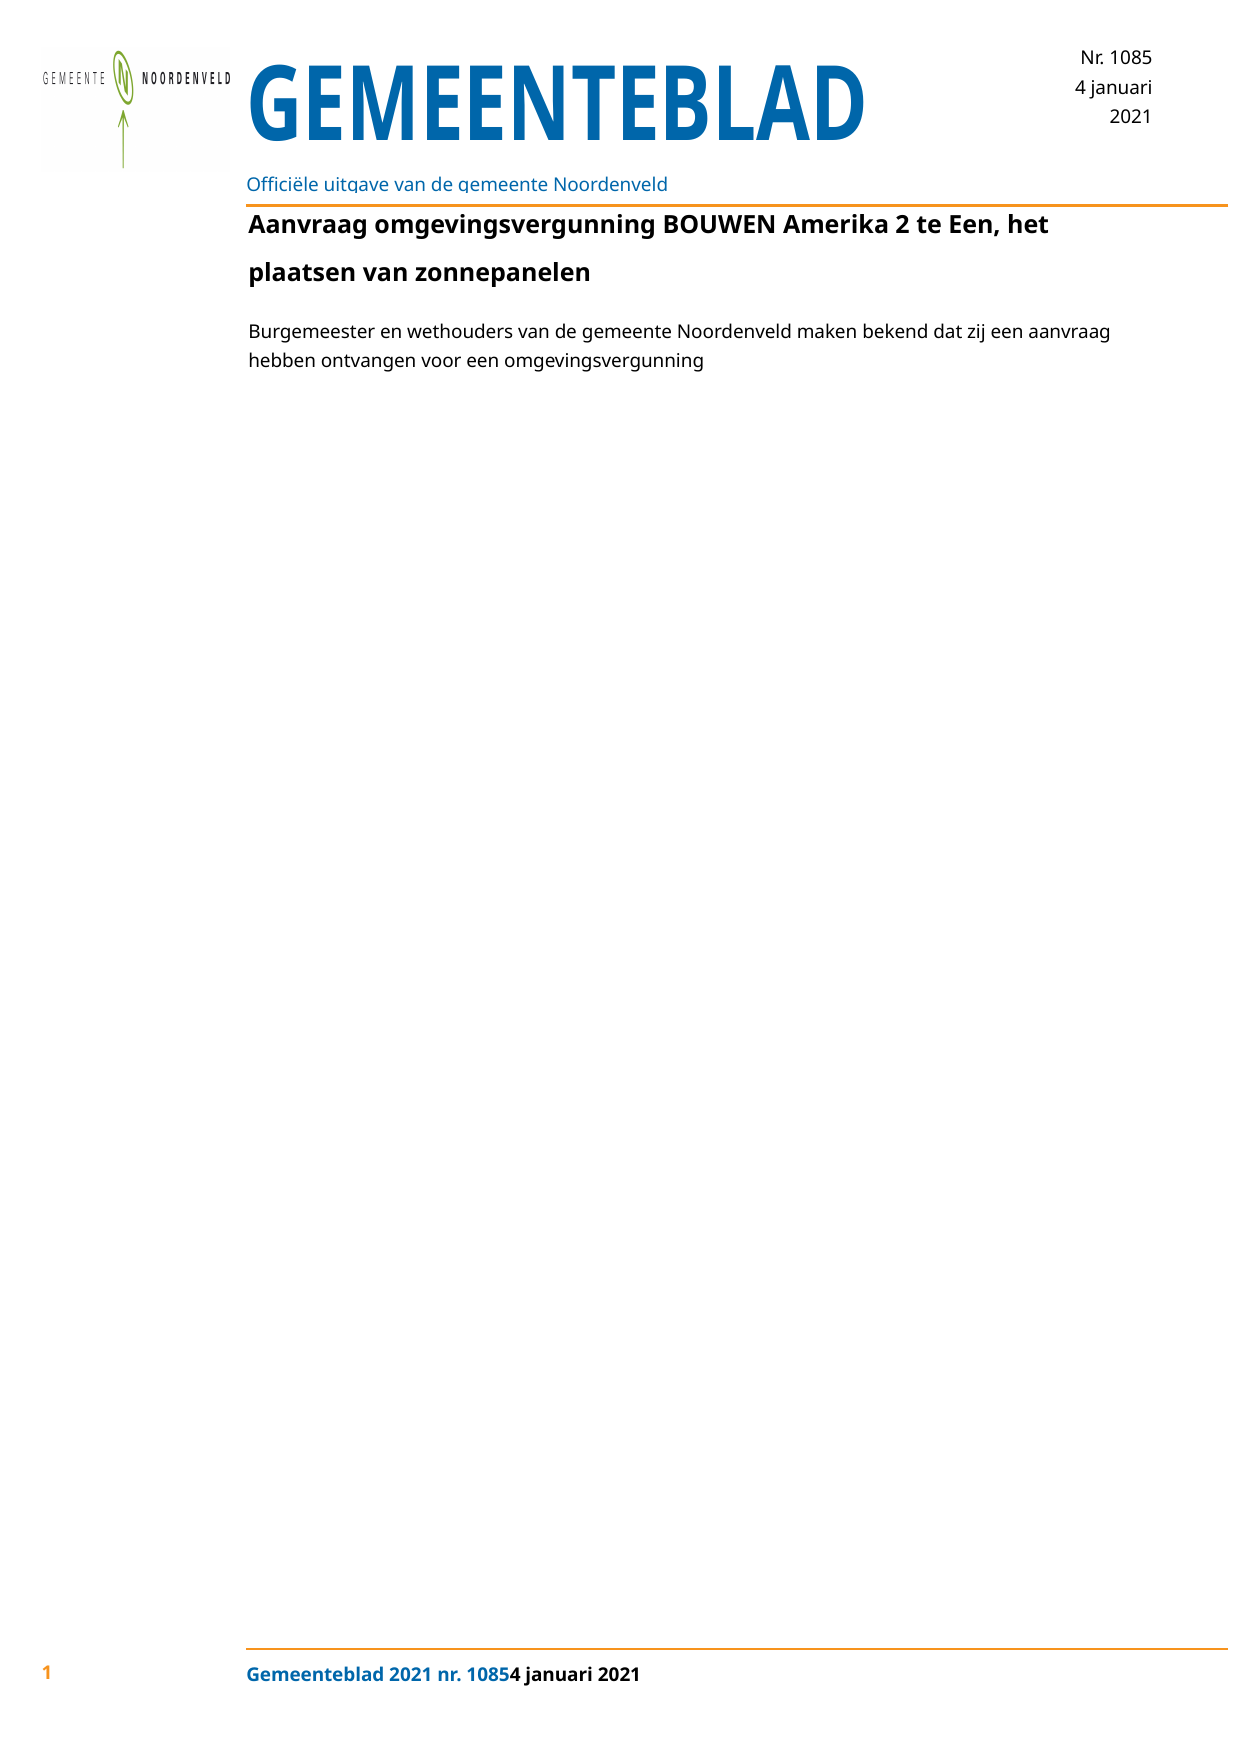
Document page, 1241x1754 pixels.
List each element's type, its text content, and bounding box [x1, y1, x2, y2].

picture [41, 47, 231, 172]
text Burgemeester en wethouders van de gemeente Noordenveld maken bekend dat zij een aanvraag hebben ontvangen voor een omgevingsvergunning [248, 318, 1152, 373]
text Aanvraag omgevingsvergunning BOUWEN Amerika 2 te Een, het plaatsen van zonnepanelen [248, 207, 1152, 288]
